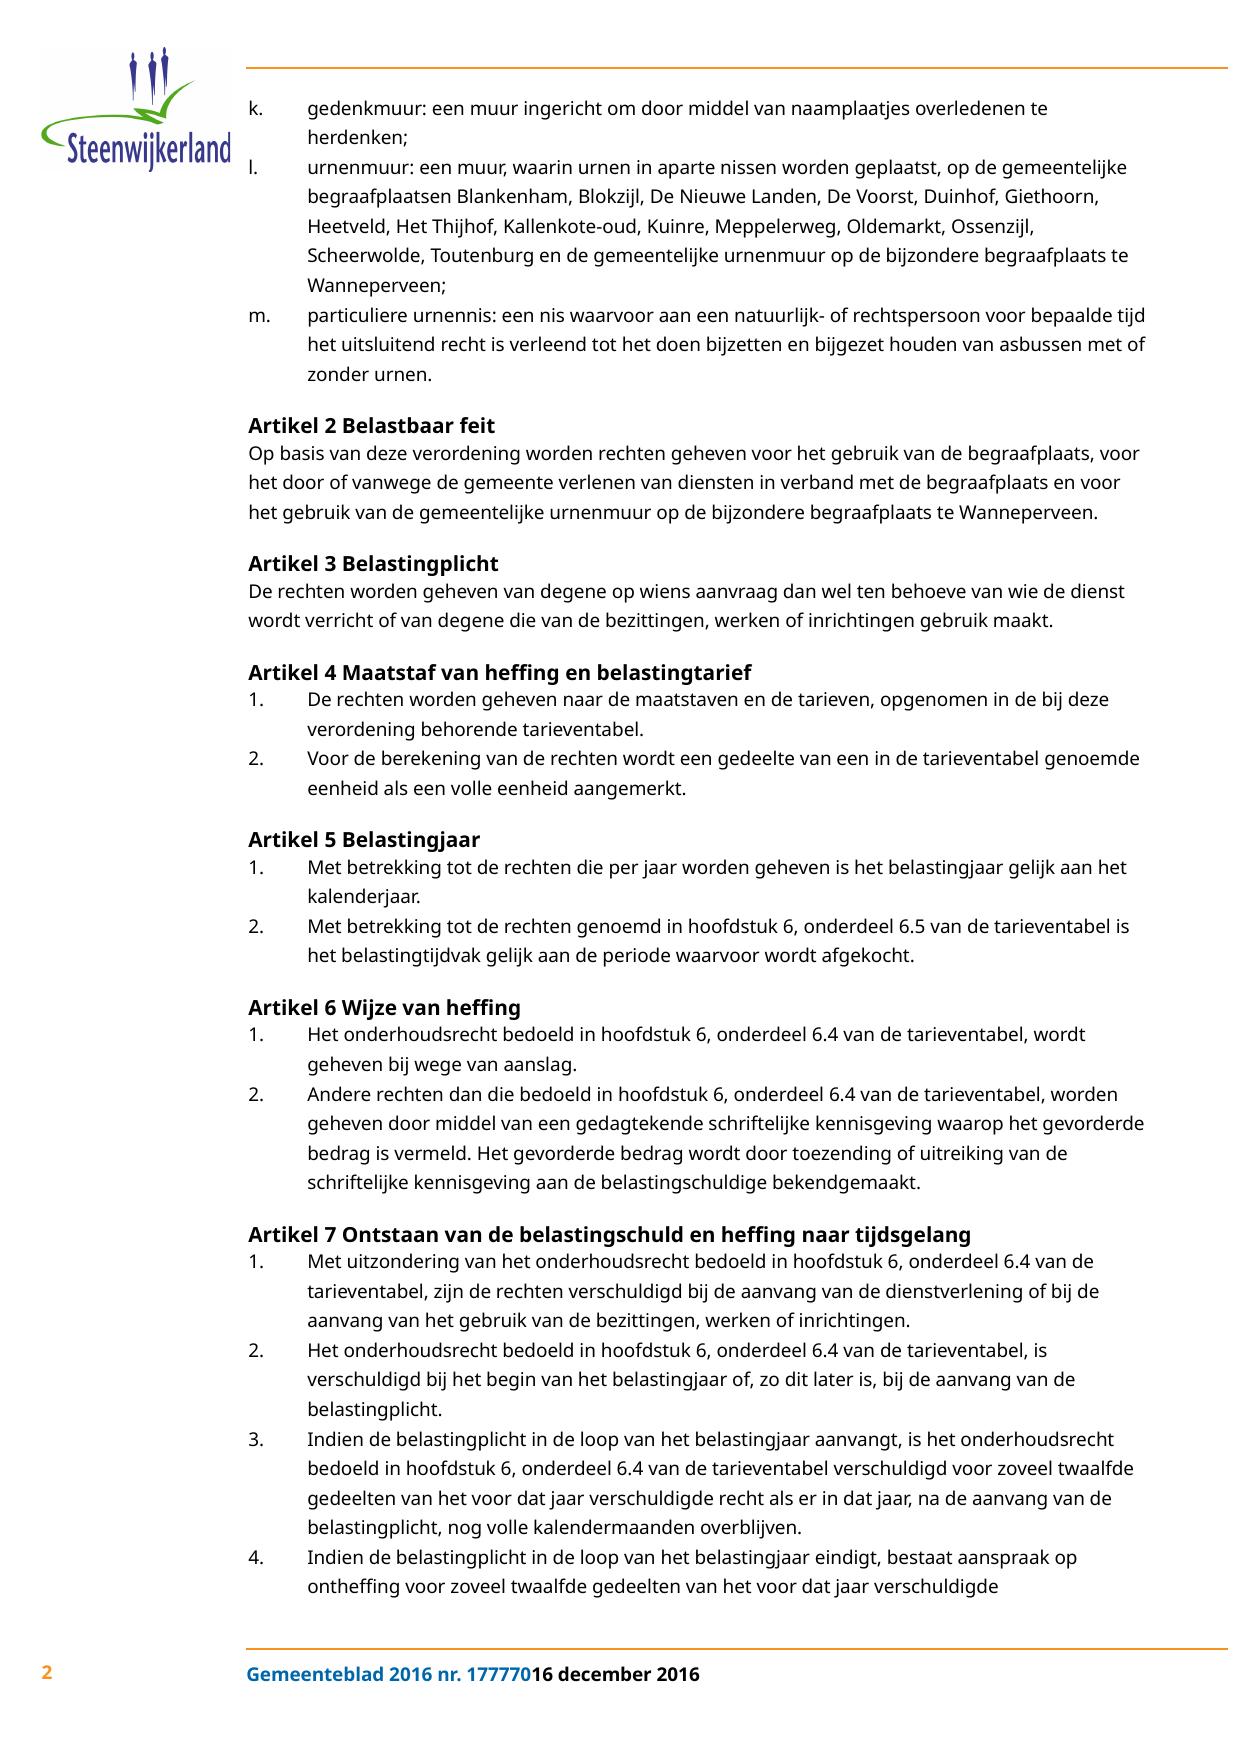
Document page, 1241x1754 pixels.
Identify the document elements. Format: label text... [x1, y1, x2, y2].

text De rechten worden geheven van degene op wiens aanvraag dan wel ten behoeve van wie de dienst wordt verricht of van degene die van de bezittingen, werken of inrichtingen gebruik maakt. [248, 578, 1152, 633]
list Andere rechten dan die bedoeld in hoofdstuk 6, onderdeel 6.4 van de tarieventabel, worden geheven door middel van een gedagtekende schriftelijke kennisgeving waarop het gevorderde bedrag is vermeld. Het gevorderde bedrag wordt door toezending of uitreiking van de schriftelijke kennisgeving aan de belastingschuldige bekendgemaakt. [248, 1081, 1152, 1195]
list De rechten worden geheven naar de maatstaven en de tarieven, opgenomen in de bij deze verordening behorende tarieventabel. [248, 686, 1152, 742]
list Het onderhoudsrecht bedoeld in hoofdstuk 6, onderdeel 6.4 van de tarieventabel, wordt geheven bij wege van aanslag. [248, 1022, 1152, 1077]
list Het onderhoudsrecht bedoeld in hoofdstuk 6, onderdeel 6.4 van de tarieventabel, is verschuldigd bij het begin van het belastingjaar of, zo dit later is, bij de aanvang van de belastingplicht. [248, 1337, 1152, 1422]
list urnenmuur: een muur, waarin urnen in aparte nissen worden geplaatst, op de gemeentelijke begraafplaatsen Blankenham, Blokzijl, De Nieuwe Landen, De Voorst, Duinhof, Giethoorn, Heetveld, Het Thijhof, Kallenkote-oud, Kuinre, Meppelerweg, Oldemarkt, Ossenzijl, Scheerwolde, Toutenburg en de gemeentelijke urnenmuur op de bijzondere begraafplaats te Wanneperveen; [248, 154, 1152, 298]
text Artikel 3 Belastingplicht [248, 549, 1152, 578]
text Op basis van deze verordening worden rechten geheven voor het gebruik van de begraafplaats, voor het door of vanwege de gemeente verlenen van diensten in verband met de begraafplaats en voor het gebruik van de gemeentelijke urnenmuur op de bijzondere begraafplaats te Wanneperveen. [248, 440, 1152, 525]
list Indien de belastingplicht in de loop van het belastingjaar aanvangt, is het onderhoudsrecht bedoeld in hoofdstuk 6, onderdeel 6.4 van de tarieventabel verschuldigd voor zoveel twaalfde gedeelten van het voor dat jaar verschuldigde recht als er in dat jaar, na de aanvang van de belastingplicht, nog volle kalendermaanden overblijven. [248, 1426, 1152, 1540]
text Artikel 7 Ontstaan van de belastingschuld en heffing naar tijdsgelang [248, 1220, 1152, 1248]
list Voor de berekening van de rechten wordt een gedeelte van een in de tarieventabel genoemde eenheid als een volle eenheid aangemerkt. [248, 746, 1152, 801]
picture [41, 47, 231, 172]
list Met betrekking tot de rechten genoemd in hoofdstuk 6, onderdeel 6.5 van de tarieventabel is het belastingtijdvak gelijk aan de periode waarvoor wordt afgekocht. [248, 913, 1152, 968]
text Artikel 2 Belastbaar feit [248, 411, 1152, 440]
list Met betrekking tot de rechten die per jaar worden geheven is het belastingjaar gelijk aan het kalenderjaar. [248, 854, 1152, 909]
list particuliere urnennis: een nis waarvoor aan een natuurlijk- of rechtspersoon voor bepaalde tijd het uitsluitend recht is verleend tot het doen bijzetten en bijgezet houden van asbussen met of zonder urnen. [248, 302, 1152, 387]
text Artikel 6 Wijze van heffing [248, 993, 1152, 1022]
list Indien de belastingplicht in de loop van het belastingjaar eindigt, bestaat aanspraak op ontheffing voor zoveel twaalfde gedeelten van het voor dat jaar verschuldigde [248, 1544, 1152, 1599]
list gedenkmuur: een muur ingericht om door middel van naamplaatjes overledenen te herdenken; [248, 95, 1152, 150]
text Artikel 4 Maatstaf van heffing en belastingtarief [248, 658, 1152, 686]
list Met uitzondering van het onderhoudsrecht bedoeld in hoofdstuk 6, onderdeel 6.4 van de tarieventabel, zijn de rechten verschuldigd bij de aanvang van de dienstverlening of bij de aanvang van het gebruik van de bezittingen, werken of inrichtingen. [248, 1248, 1152, 1333]
text Artikel 5 Belastingjaar [248, 826, 1152, 854]
